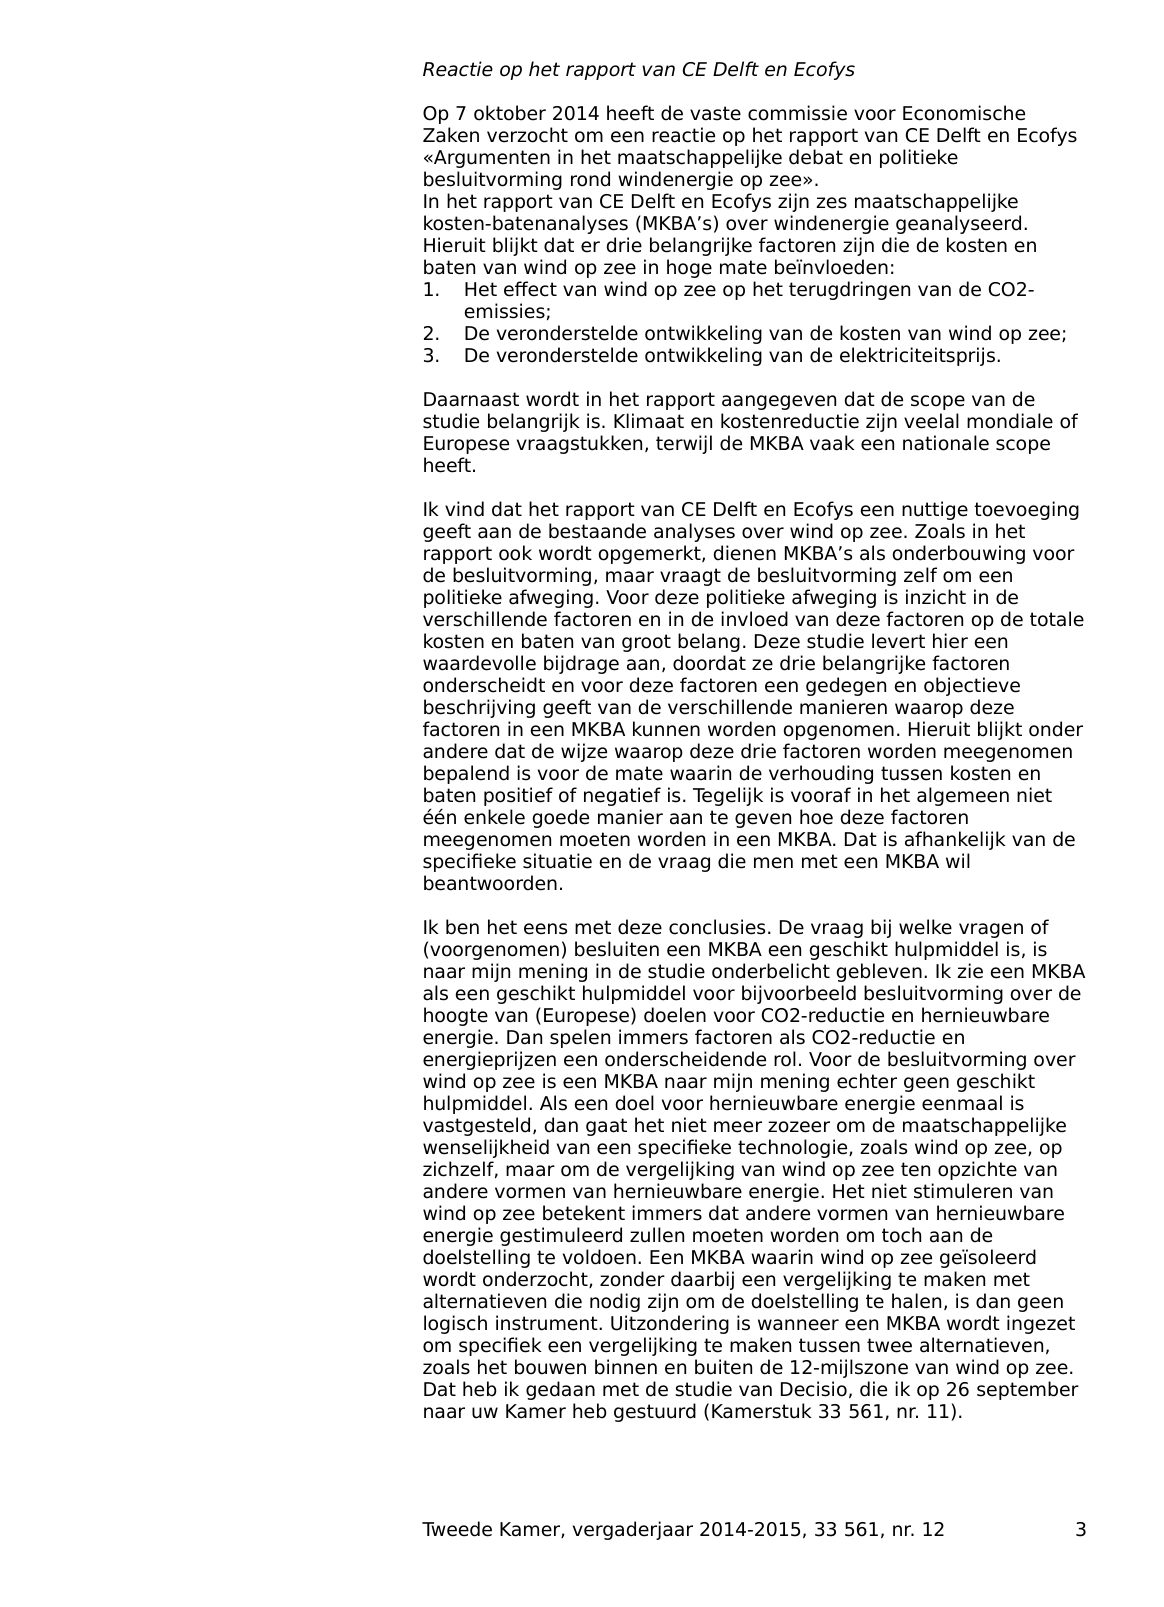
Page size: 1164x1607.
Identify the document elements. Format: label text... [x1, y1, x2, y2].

text Ik vind dat het rapport van CE Delft en Ecofys een nuttige toevoeging geeft aan de bestaande analyses over wind op zee. Zoals in het rapport ook wordt opgemerkt, dienen MKBA’s als onderbouwing voor de besluitvorming, maar vraagt de besluitvorming zelf om een politieke afweging. Voor deze politieke afweging is inzicht in de verschillende factoren en in de invloed van deze factoren op de totale kosten en baten van groot belang. Deze studie levert hier een waardevolle bijdrage aan, doordat ze drie belangrijke factoren onderscheidt en voor deze factoren een gedegen en objectieve beschrijving geeft van de verschillende manieren waarop deze factoren in een MKBA kunnen worden opgenomen. Hieruit blijkt onder andere dat de wijze waarop deze drie factoren worden meegenomen bepalend is voor de mate waarin de verhouding tussen kosten en baten positief of negatief is. Tegelijk is vooraf in het algemeen niet één enkele goede manier aan te geven hoe deze factoren meegenomen moeten worden in een MKBA. Dat is afhankelijk van de specifieke situatie en de vraag die men met een MKBA wil beantwoorden. [422, 499, 1087, 895]
subtitle Reactie op het rapport van CE Delft en Ecofys [422, 59, 1087, 81]
text In het rapport van CE Delft en Ecofys zijn zes maatschappelijke kosten-batenanalyses (MKBA’s) over windenergie geanalyseerd. Hieruit blijkt dat er drie belangrijke factoren zijn die de kosten en baten van wind op zee in hoge mate beïnvloeden: [422, 191, 1087, 279]
text Ik ben het eens met deze conclusies. De vraag bij welke vragen of (voorgenomen) besluiten een MKBA een geschikt hulpmiddel is, is naar mijn mening in de studie onderbelicht gebleven. Ik zie een MKBA als een geschikt hulpmiddel voor bijvoorbeeld besluitvorming over de hoogte van (Europese) doelen voor CO2-reductie en hernieuwbare energie. Dan spelen immers factoren als CO2-reductie en energieprijzen een onderscheidende rol. Voor de besluitvorming over wind op zee is een MKBA naar mijn mening echter geen geschikt hulpmiddel. Als een doel voor hernieuwbare energie eenmaal is vastgesteld, dan gaat het niet meer zozeer om de maatschappelijke wenselijkheid van een specifieke technologie, zoals wind op zee, op zichzelf, maar om de vergelijking van wind op zee ten opzichte van andere vormen van hernieuwbare energie. Het niet stimuleren van wind op zee betekent immers dat andere vormen van hernieuwbare energie gestimuleerd zullen moeten worden om toch aan de doelstelling te voldoen. Een MKBA waarin wind op zee geïsoleerd wordt onderzocht, zonder daarbij een vergelijking te maken met alternatieven die nodig zijn om de doelstelling te halen, is dan geen logisch instrument. Uitzondering is wanneer een MKBA wordt ingezet om specifiek een vergelijking te maken tussen twee alternatieven, zoals het bouwen binnen en buiten de 12-mijlszone van wind op zee. Dat heb ik gedaan met de studie van Decisio, die ik op 26 september naar uw Kamer heb gestuurd (Kamerstuk 33 561, nr. 11). [422, 917, 1087, 1423]
text 3. De veronderstelde ontwikkeling van de elektriciteitsprijs. [422, 345, 1087, 367]
text 1. Het effect van wind op zee op het terugdringen van de CO2-emissies; [422, 279, 1087, 323]
text 2. De veronderstelde ontwikkeling van de kosten van wind op zee; [422, 323, 1087, 345]
text Op 7 oktober 2014 heeft de vaste commissie voor Economische Zaken verzocht om een reactie op het rapport van CE Delft en Ecofys «Argumenten in het maatschappelijke debat en politieke besluitvorming rond windenergie op zee». [422, 103, 1087, 191]
text Daarnaast wordt in het rapport aangegeven dat de scope van de studie belangrijk is. Klimaat en kostenreductie zijn veelal mondiale of Europese vraagstukken, terwijl de MKBA vaak een nationale scope heeft. [422, 389, 1087, 477]
